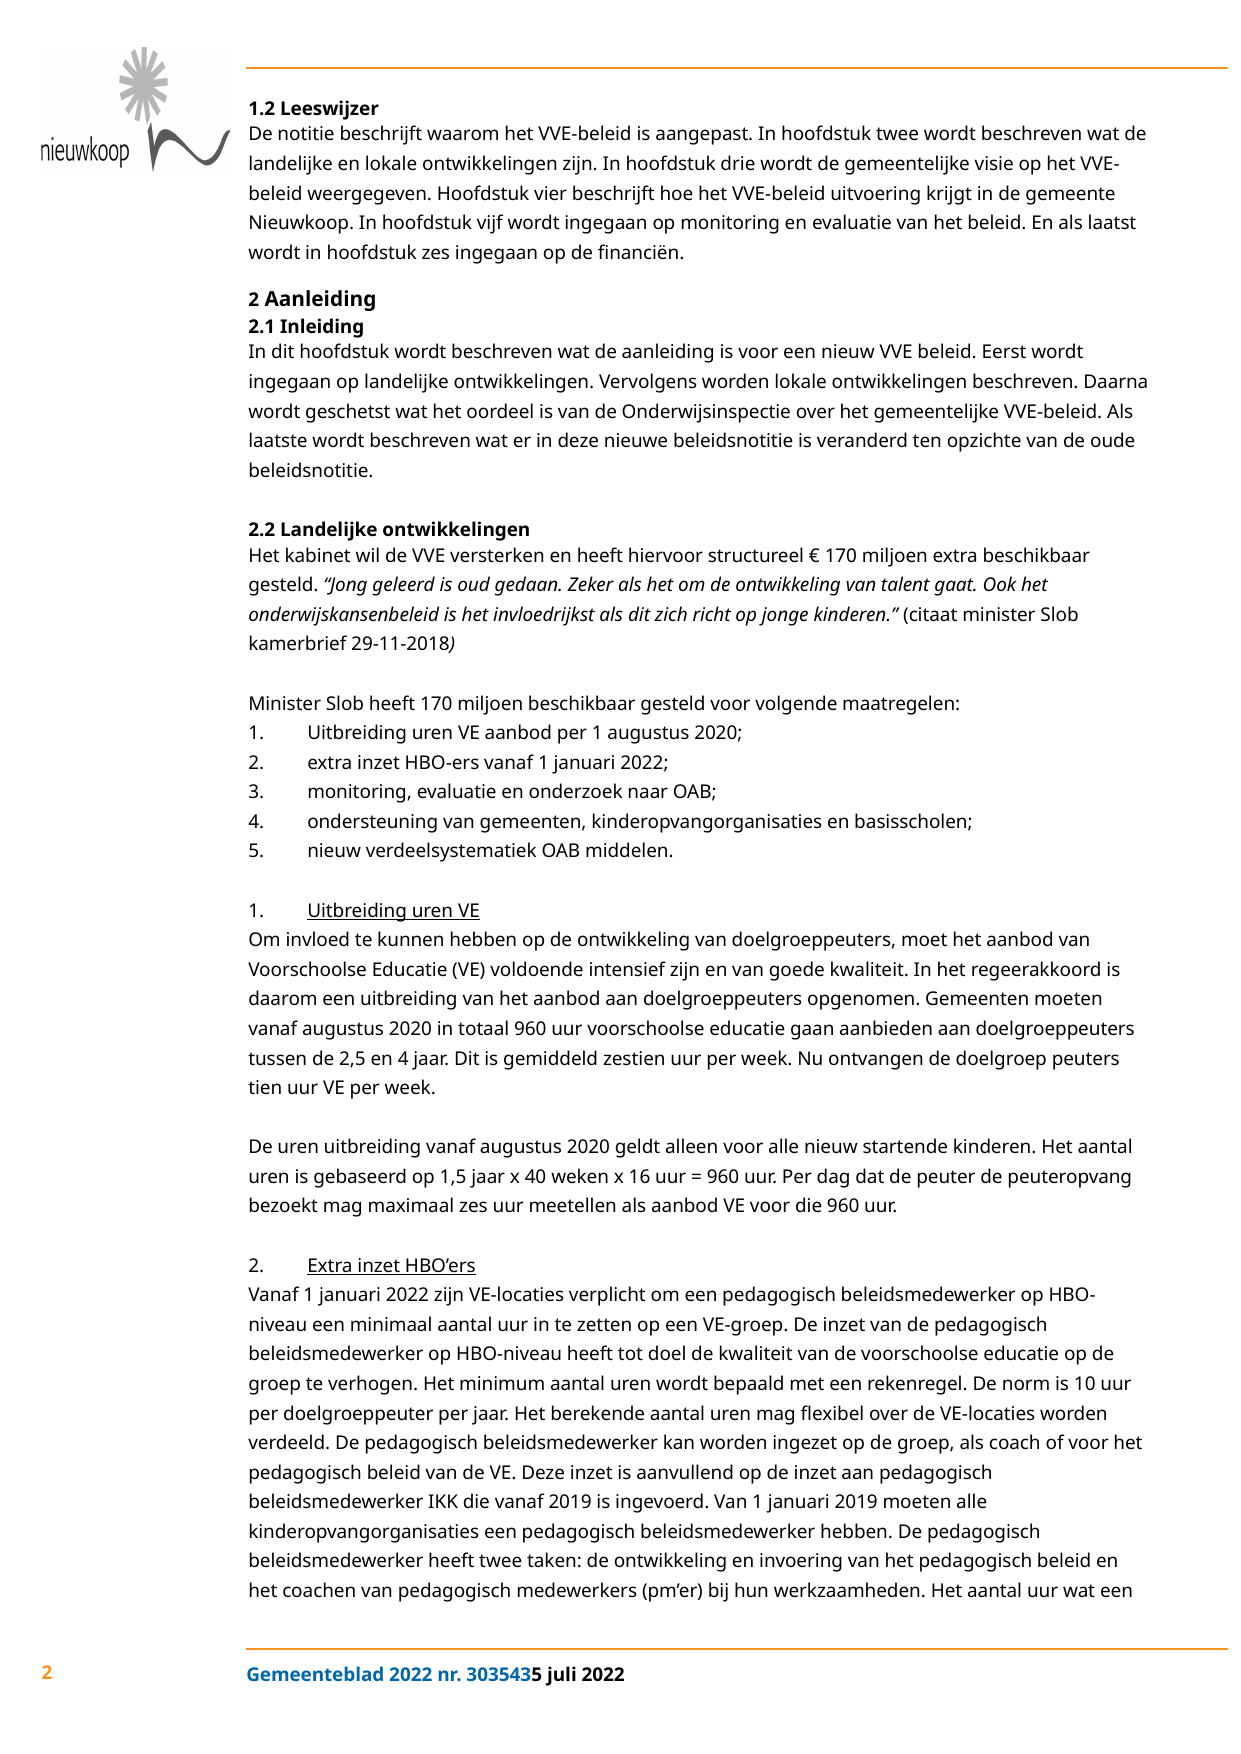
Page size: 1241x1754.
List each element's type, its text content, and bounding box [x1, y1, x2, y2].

text Minister Slob heeft 170 miljoen beschikbaar gesteld voor volgende maatregelen: [248, 690, 1152, 716]
text De notitie beschrijft waarom het VVE-beleid is aangepast. In hoofdstuk twee wordt beschreven wat de landelijke en lokale ontwikkelingen zijn. In hoofdstuk drie wordt de gemeentelijke visie op het VVE-beleid weergegeven. Hoofdstuk vier beschrijft hoe het VVE-beleid uitvoering krijgt in de gemeente Nieuwkoop. In hoofdstuk vijf wordt ingegaan op monitoring en evaluatie van het beleid. En als laatst wordt in hoofdstuk zes ingegaan op de financiën. [248, 121, 1152, 264]
text 2 Aanleiding [248, 284, 1152, 313]
picture [41, 47, 231, 172]
text Om invloed te kunnen hebben op de ontwikkeling van doelgroeppeuters, moet het aanbod van Voorschoolse Educatie (VE) voldoende intensief zijn en van goede kwaliteit. In het regeerakkoord is daarom een uitbreiding van het aanbod aan doelgroeppeuters opgenomen. Gemeenten moeten vanaf augustus 2020 in totaal 960 uur voorschoolse educatie gaan aanbieden aan doelgroeppeuters tussen de 2,5 en 4 jaar. Dit is gemiddeld zestien uur per week. Nu ontvangen de doelgroep peuters tien uur VE per week. [248, 926, 1152, 1100]
list Uitbreiding uren VE [248, 897, 1152, 923]
list extra inzet HBO-ers vanaf 1 januari 2022; [248, 749, 1152, 775]
list ondersteuning van gemeenten, kinderopvangorganisaties en basisscholen; [248, 808, 1152, 834]
text In dit hoofdstuk wordt beschreven wat de aanleiding is voor een nieuw VVE beleid. Eerst wordt ingegaan op landelijke ontwikkelingen. Vervolgens worden lokale ontwikkelingen beschreven. Daarna wordt geschetst wat het oordeel is van de Onderwijsinspectie over het gemeentelijke VVE-beleid. Als laatste wordt beschreven wat er in deze nieuwe beleidsnotitie is veranderd ten opzichte van de oude beleidsnotitie. [248, 339, 1152, 483]
list Extra inzet HBO’ers [248, 1252, 1152, 1278]
text 2.2 Landelijke ontwikkelingen [248, 516, 1152, 542]
text 1.2 Leeswijzer [248, 95, 1152, 121]
text Vanaf 1 januari 2022 zijn VE-locaties verplicht om een pedagogisch beleidsmedewerker op HBO-niveau een minimaal aantal uur in te zetten op een VE-groep. De inzet van de pedagogisch beleidsmedewerker op HBO-niveau heeft tot doel de kwaliteit van de voorschoolse educatie op de groep te verhogen. Het minimum aantal uren wordt bepaald met een rekenregel. De norm is 10 uur per doelgroeppeuter per jaar. Het berekende aantal uren mag flexibel over de VE-locaties worden verdeeld. De pedagogisch beleidsmedewerker kan worden ingezet op de groep, als coach of voor het pedagogisch beleid van de VE. Deze inzet is aanvullend op de inzet aan pedagogisch beleidsmedewerker IKK die vanaf 2019 is ingevoerd. Van 1 januari 2019 moeten alle kinderopvangorganisaties een pedagogisch beleidsmedewerker hebben. De pedagogisch beleidsmedewerker heeft twee taken: de ontwikkeling en invoering van het pedagogisch beleid en het coachen van pedagogisch medewerkers (pm’er) bij hun werkzaamheden. Het aantal uur wat een [248, 1281, 1152, 1603]
list Uitbreiding uren VE aanbod per 1 augustus 2020; [248, 719, 1152, 745]
text 2.1 Inleiding [248, 313, 1152, 339]
text Het kabinet wil de VVE versterken en heeft hiervoor structureel € 170 miljoen extra beschikbaar gesteld. “Jong geleerd is oud gedaan. Zeker als het om de ontwikkeling van talent gaat. Ook het onderwijskansenbeleid is het invloedrijkst als dit zich richt op jonge kinderen.” (citaat minister Slob kamerbrief 29-11-2018) [248, 542, 1152, 656]
text De uren uitbreiding vanaf augustus 2020 geldt alleen voor alle nieuw startende kinderen. Het aantal uren is gebaseerd op 1,5 jaar x 40 weken x 16 uur = 960 uur. Per dag dat de peuter de peuteropvang bezoekt mag maximaal zes uur meetellen als aanbod VE voor die 960 uur. [248, 1133, 1152, 1218]
list monitoring, evaluatie en onderzoek naar OAB; [248, 778, 1152, 804]
list nieuw verdeelsystematiek OAB middelen. [248, 838, 1152, 863]
